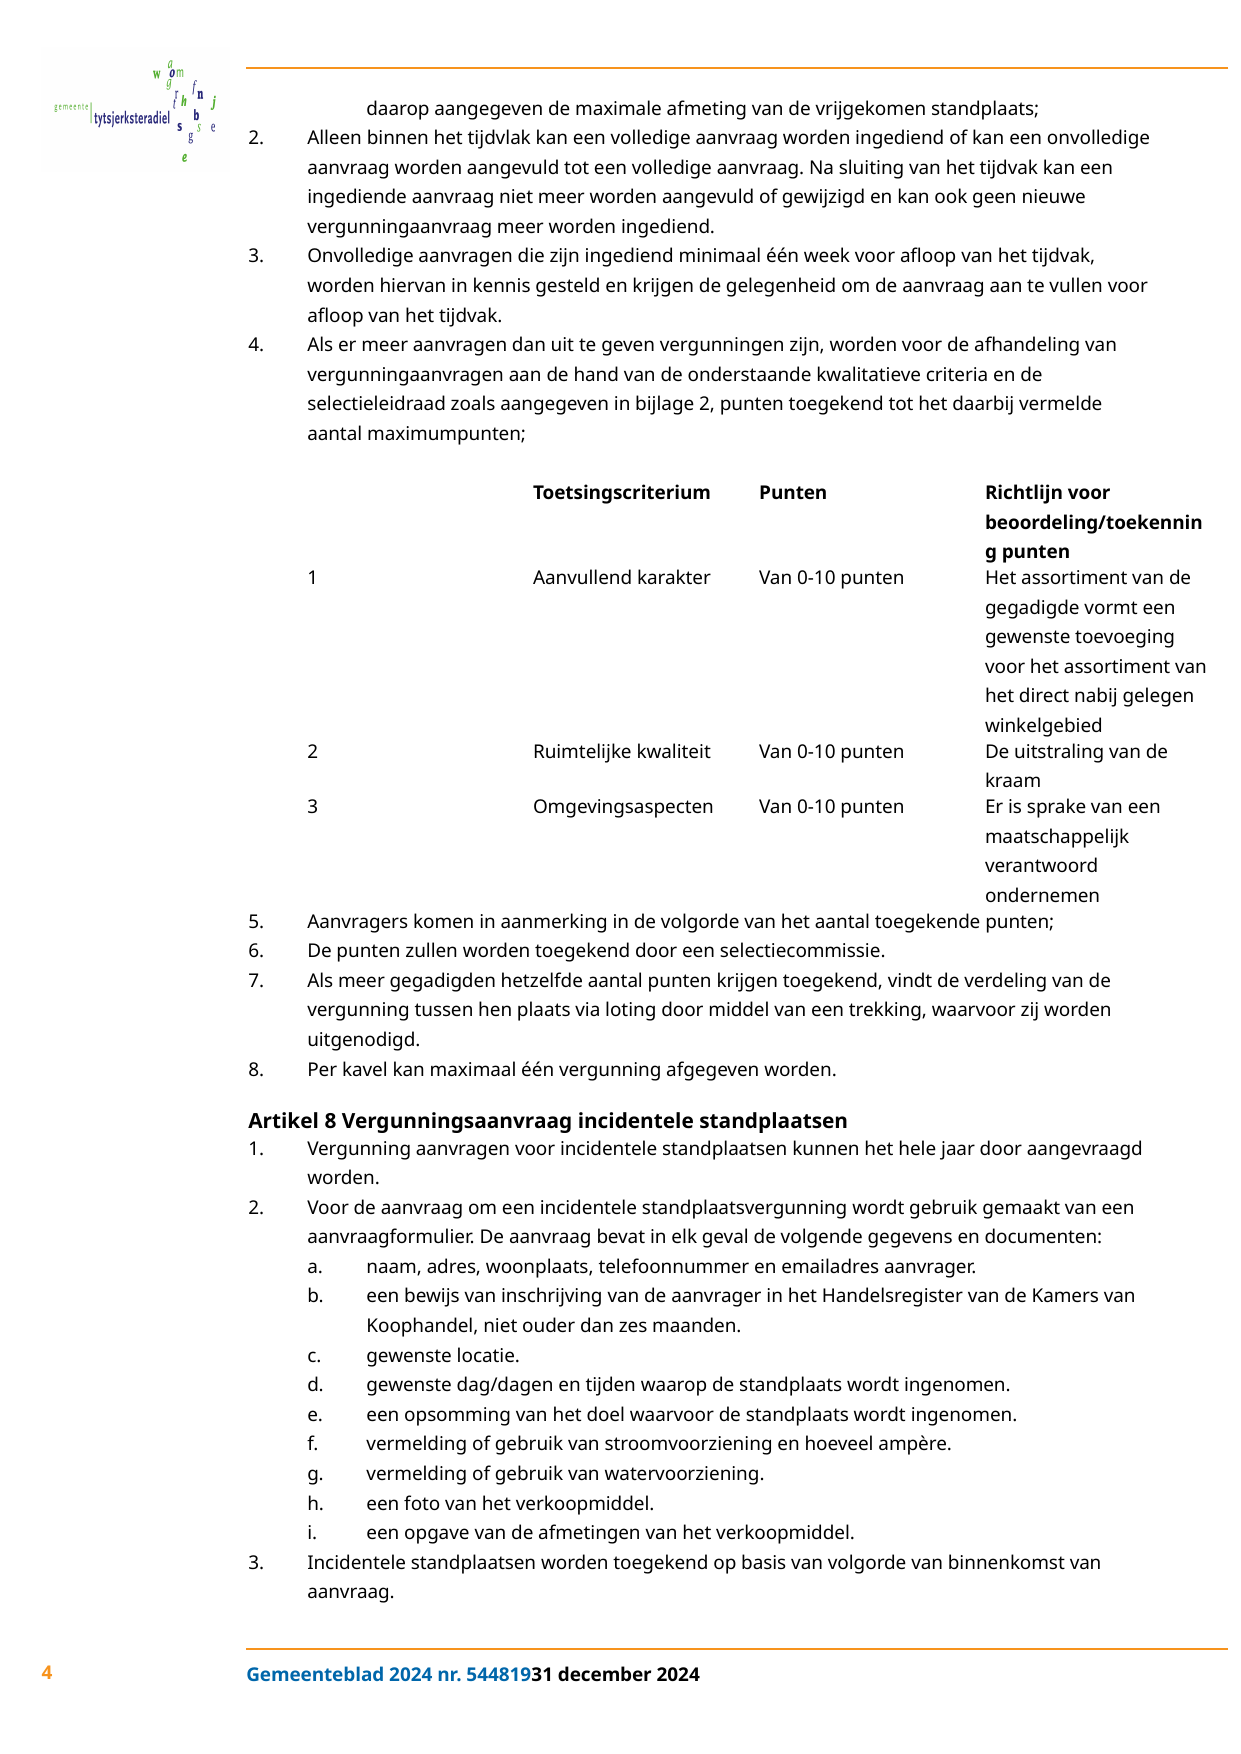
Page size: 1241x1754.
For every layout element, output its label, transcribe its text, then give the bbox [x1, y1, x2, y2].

table_header Toetsingscriterium [533, 480, 759, 564]
list een foto van het verkoopmiddel. [307, 1490, 1152, 1515]
list een opsomming van het doel waarvoor de standplaats wordt ingenomen. [307, 1401, 1152, 1427]
table_cell Aanvullend karakter [533, 564, 759, 738]
table_cell Het assortiment van de gegadigde vormt een gewenste toevoeging voor het assortiment van het direct nabij gelegen winkelgebied [985, 564, 1211, 738]
list Als er meer aanvragen dan uit te geven vergunningen zijn, worden voor de afhandeling van vergunningaanvragen aan de hand van de onderstaande kwalitatieve criteria en de selectieleidraad zoals aangegeven in bijlage 2, punten toegekend tot het daarbij vermelde aantal maximumpunten; [248, 331, 1152, 446]
table_cell Er is sprake van een maatschappelijk verantwoord ondernemen [985, 793, 1211, 908]
list Onvolledige aanvragen die zijn ingediend minimaal één week voor afloop van het tijdvak, worden hiervan in kennis gesteld en krijgen de gelegenheid om de aanvraag aan te vullen voor afloop van het tijdvak. [248, 243, 1152, 328]
table_cell 1 [307, 564, 533, 738]
list vermelding of gebruik van watervoorziening. [307, 1460, 1152, 1486]
table_cell 3 [307, 793, 533, 908]
list een opgave van de afmetingen van het verkoopmiddel. [307, 1519, 1152, 1545]
table_header Punten [759, 480, 985, 564]
list naam, adres, woonplaats, telefoonnummer en emailadres aanvrager. [307, 1253, 1152, 1279]
table_cell De uitstraling van de kraam [985, 738, 1211, 793]
list Voor de aanvraag om een incidentele standplaatsvergunning wordt gebruik gemaakt van een aanvraagformulier. De aanvraag bevat in elk geval de volgende gegevens en documenten: [248, 1194, 1152, 1249]
list daarop aangegeven de maximale afmeting van de vrijgekomen standplaats; [307, 95, 1152, 121]
text Artikel 8 Vergunningsaanvraag incidentele standplaatsen [248, 1106, 1152, 1135]
picture [41, 47, 231, 172]
table_cell Ruimtelijke kwaliteit [533, 738, 759, 793]
list Vergunning aanvragen voor incidentele standplaatsen kunnen het hele jaar door aangevraagd worden. [248, 1135, 1152, 1190]
list Alleen binnen het tijdvlak kan een volledige aanvraag worden ingediend of kan een onvolledige aanvraag worden aangevuld tot een volledige aanvraag. Na sluiting van het tijdvak kan een ingediende aanvraag niet meer worden aangevuld of gewijzigd en kan ook geen nieuwe vergunningaanvraag meer worden ingediend. [248, 124, 1152, 239]
list Incidentele standplaatsen worden toegekend op basis van volgorde van binnenkomst van aanvraag. [248, 1549, 1152, 1604]
list gewenste dag/dagen en tijden waarop de standplaats wordt ingenomen. [307, 1371, 1152, 1397]
table_cell Van 0-10 punten [759, 738, 985, 793]
list vermelding of gebruik van stroomvoorziening en hoeveel ampère. [307, 1431, 1152, 1456]
table_cell Omgevingsaspecten [533, 793, 759, 908]
table_header [307, 480, 533, 564]
table_cell Van 0-10 punten [759, 793, 985, 908]
list een bewijs van inschrijving van de aanvrager in het Handelsregister van de Kamers van Koophandel, niet ouder dan zes maanden. [307, 1283, 1152, 1338]
list Als meer gegadigden hetzelfde aantal punten krijgen toegekend, vindt de verdeling van de vergunning tussen hen plaats via loting door middel van een trekking, waarvoor zij worden uitgenodigd. [248, 967, 1152, 1052]
list gewenste locatie. [307, 1342, 1152, 1367]
table_header Richtlijn voor beoordeling/toekenning punten [985, 480, 1211, 564]
table_cell Van 0-10 punten [759, 564, 985, 738]
table_cell 2 [307, 738, 533, 793]
list Per kavel kan maximaal één vergunning afgegeven worden. [248, 1056, 1152, 1082]
list Aanvragers komen in aanmerking in de volgorde van het aantal toegekende punten; [248, 908, 1152, 934]
list De punten zullen worden toegekend door een selectiecommissie. [248, 937, 1152, 963]
